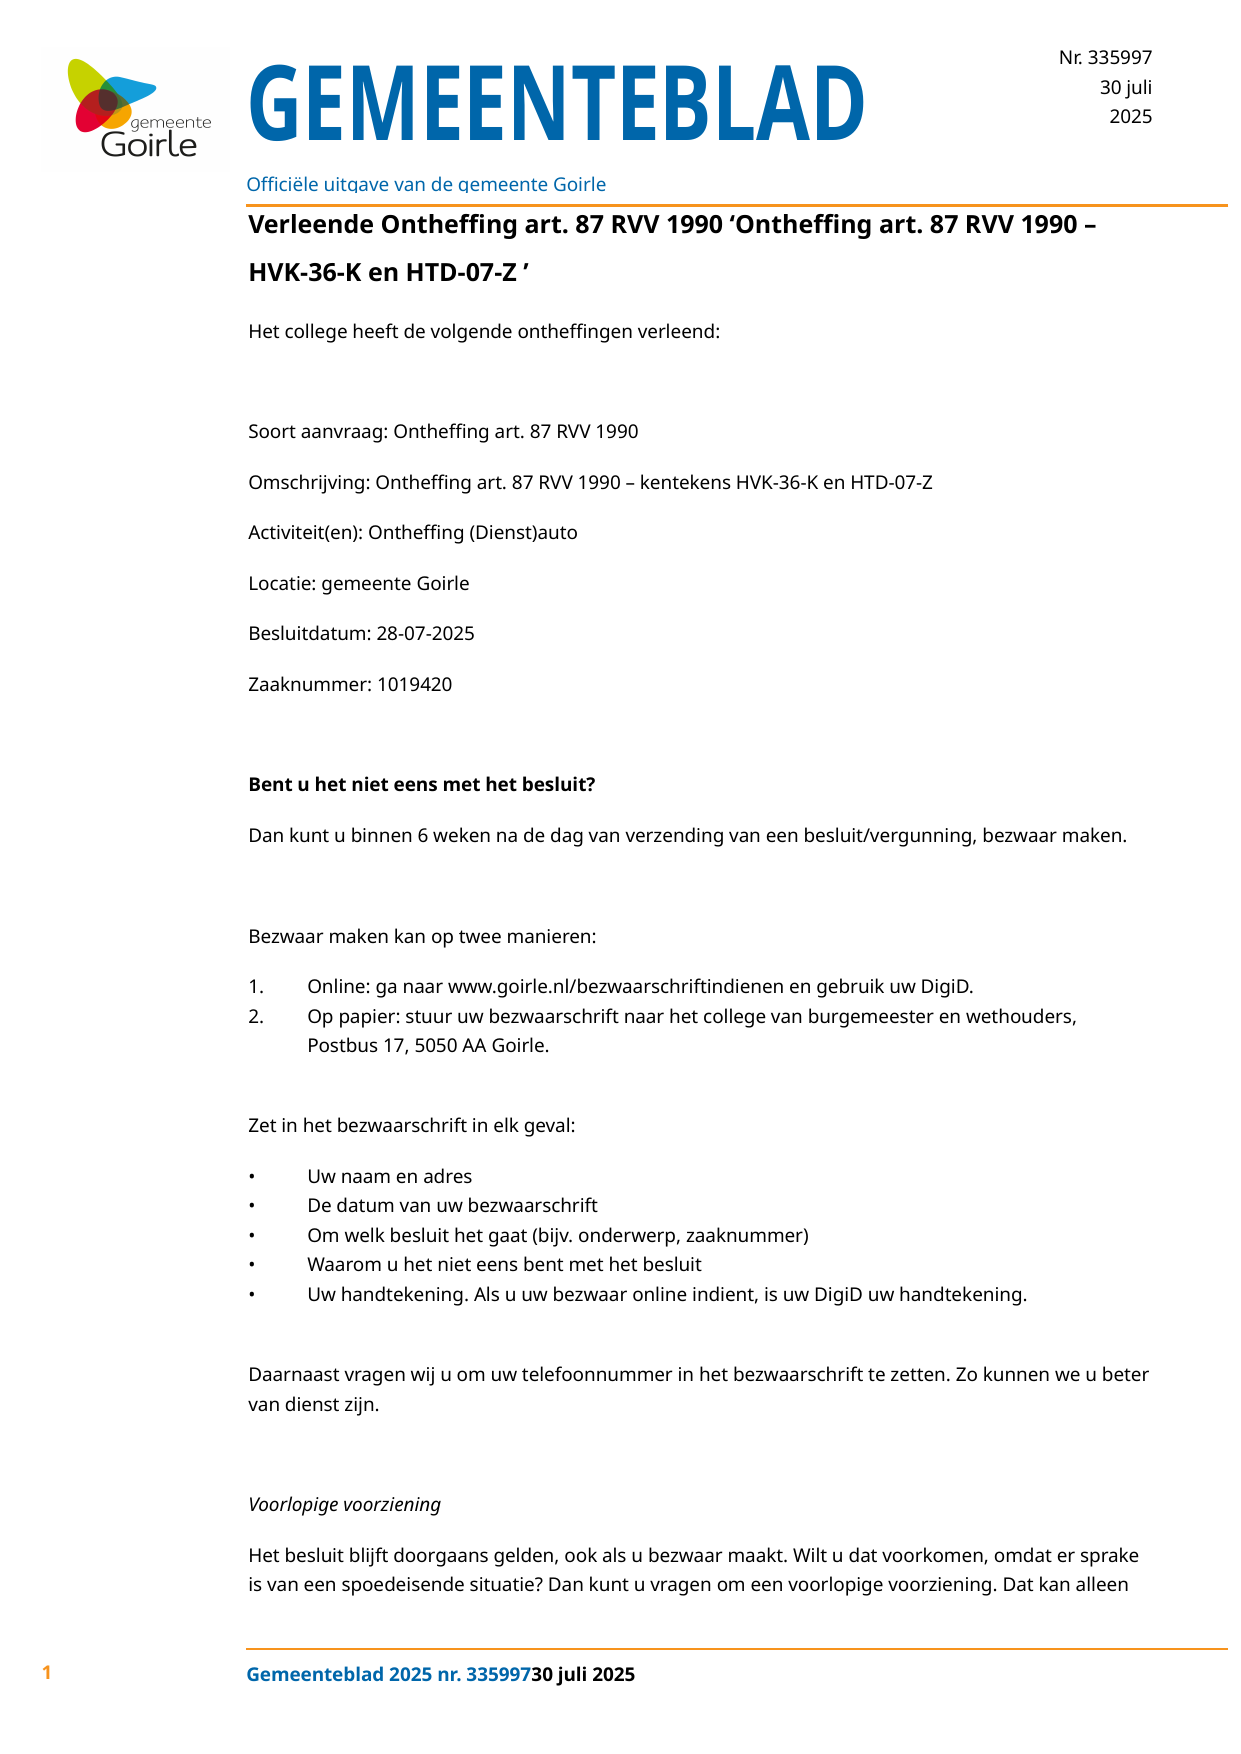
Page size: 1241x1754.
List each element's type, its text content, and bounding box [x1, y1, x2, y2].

text Besluitdatum: 28-07-2025 [248, 620, 1152, 646]
text Omschrijving: Ontheffing art. 87 RVV 1990 – kentekens HVK-36-K en HTD-07-Z [248, 469, 1152, 495]
list Uw naam en adres [248, 1163, 1152, 1189]
list Waarom u het niet eens bent met het besluit [248, 1252, 1152, 1277]
list Op papier: stuur uw bezwaarschrift naar het college van burgemeester en wethouders, Postbus 17, 5050 AA Goirle. [248, 1003, 1152, 1058]
text Bezwaar maken kan op twee manieren: [248, 923, 1152, 949]
text Soort aanvraag: Ontheffing art. 87 RVV 1990 [248, 419, 1152, 444]
list Om welk besluit het gaat (bijv. onderwerp, zaaknummer) [248, 1222, 1152, 1248]
text Dan kunt u binnen 6 weken na de dag van verzending van een besluit/vergunning, bezwaar maken. [248, 822, 1152, 848]
text Activiteit(en): Ontheffing (Dienst)auto [248, 519, 1152, 545]
text Daarnaast vragen wij u om uw telefoonnummer in het bezwaarschrift te zetten. Zo kunnen we u beter van dienst zijn. [248, 1361, 1152, 1417]
text Verleende Ontheffing art. 87 RVV 1990 ‘Ontheffing art. 87 RVV 1990 – HVK-36-K en HTD-07-Z ’ [248, 207, 1152, 288]
text Zet in het bezwaarschrift in elk geval: [248, 1112, 1152, 1138]
list Uw handtekening. Als u uw bezwaar online indient, is uw DigiD uw handtekening. [248, 1281, 1152, 1307]
picture [41, 47, 231, 172]
text Bent u het niet eens met het besluit? [248, 772, 1152, 797]
list Online: ga naar www.goirle.nl/bezwaarschriftindienen en gebruik uw DigiD. [248, 973, 1152, 999]
text Voorlopige voorziening [248, 1492, 1152, 1517]
text Het besluit blijft doorgaans gelden, ook als u bezwaar maakt. Wilt u dat voorkomen, omdat er sprake is van een spoedeisende situatie? Dan kunt u vragen om een voorlopige voorziening. Dat kan alleen [248, 1542, 1152, 1597]
text Locatie: gemeente Goirle [248, 570, 1152, 596]
text Zaaknummer: 1019420 [248, 671, 1152, 697]
text Het college heeft de volgende ontheffingen verleend: [248, 318, 1152, 344]
list De datum van uw bezwaarschrift [248, 1192, 1152, 1218]
